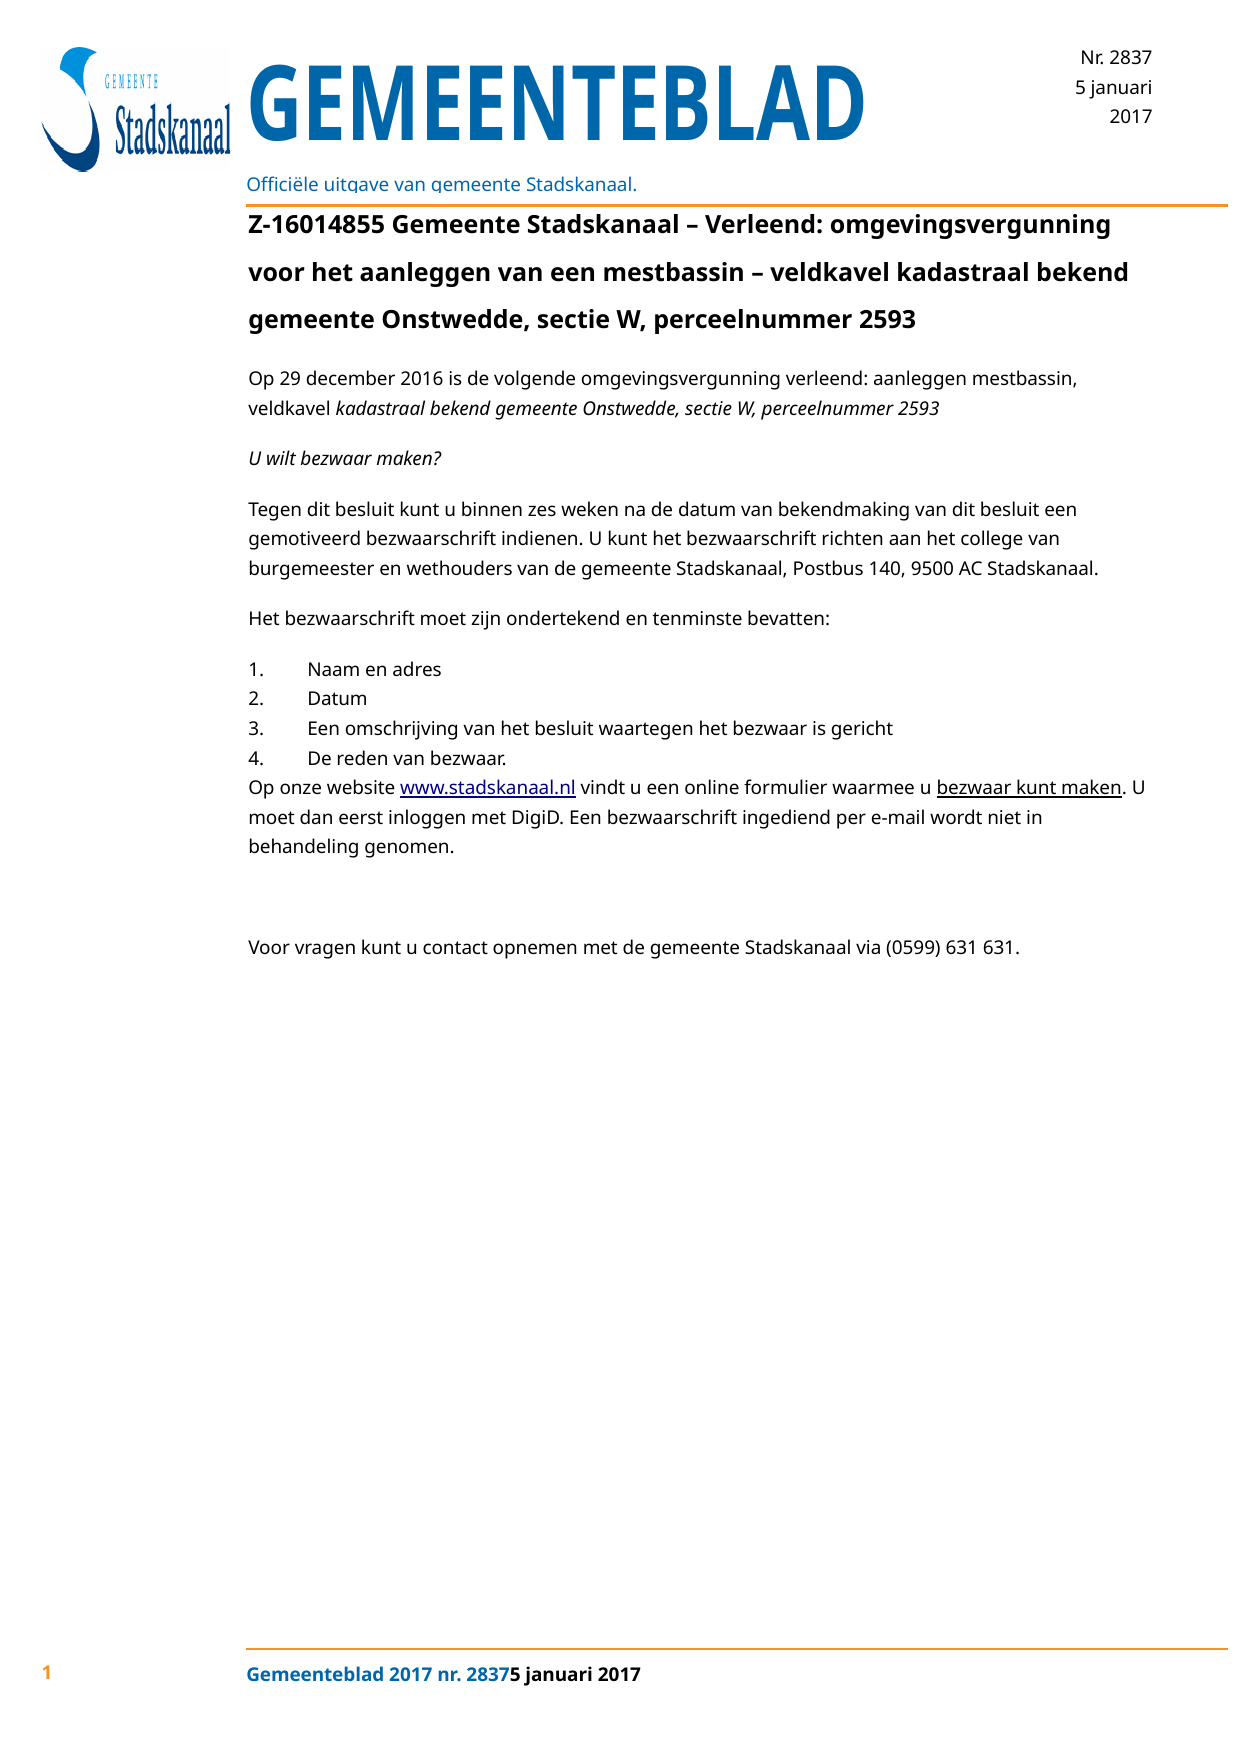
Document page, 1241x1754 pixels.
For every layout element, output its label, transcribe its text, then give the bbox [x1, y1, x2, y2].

text Op onze website www.stadskanaal.nl vindt u een online formulier waarmee u bezwaar kunt maken. U moet dan eerst inloggen met DigiD. Een bezwaarschrift ingediend per e-mail wordt niet in behandeling genomen. [248, 774, 1152, 859]
list Een omschrijving van het besluit waartegen het bezwaar is gericht [248, 715, 1152, 741]
text Op 29 december 2016 is de volgende omgevingsvergunning verleend: aanleggen mestbassin, veldkavel kadastraal bekend gemeente Onstwedde, sectie W, perceelnummer 2593 [248, 366, 1152, 421]
text U wilt bezwaar maken? [248, 446, 1152, 471]
text Tegen dit besluit kunt u binnen zes weken na de datum van bekendmaking van dit besluit een gemotiveerd bezwaarschrift indienen. U kunt het bezwaarschrift richten aan het college van burgemeester en wethouders van de gemeente Stadskanaal, Postbus 140, 9500 AC Stadskanaal. [248, 496, 1152, 581]
text Het bezwaarschrift moet zijn ondertekend en tenminste bevatten: [248, 606, 1152, 631]
picture [41, 47, 231, 172]
text Z-16014855 Gemeente Stadskanaal – Verleend: omgevingsvergunning voor het aanleggen van een mestbassin – veldkavel kadastraal bekend gemeente Onstwedde, sectie W, perceelnummer 2593 [248, 207, 1152, 336]
list De reden van bezwaar. [248, 745, 1152, 770]
list Datum [248, 686, 1152, 711]
text Voor vragen kunt u contact opnemen met de gemeente Stadskanaal via (0599) 631 631. [248, 934, 1152, 960]
list Naam en adres [248, 656, 1152, 682]
